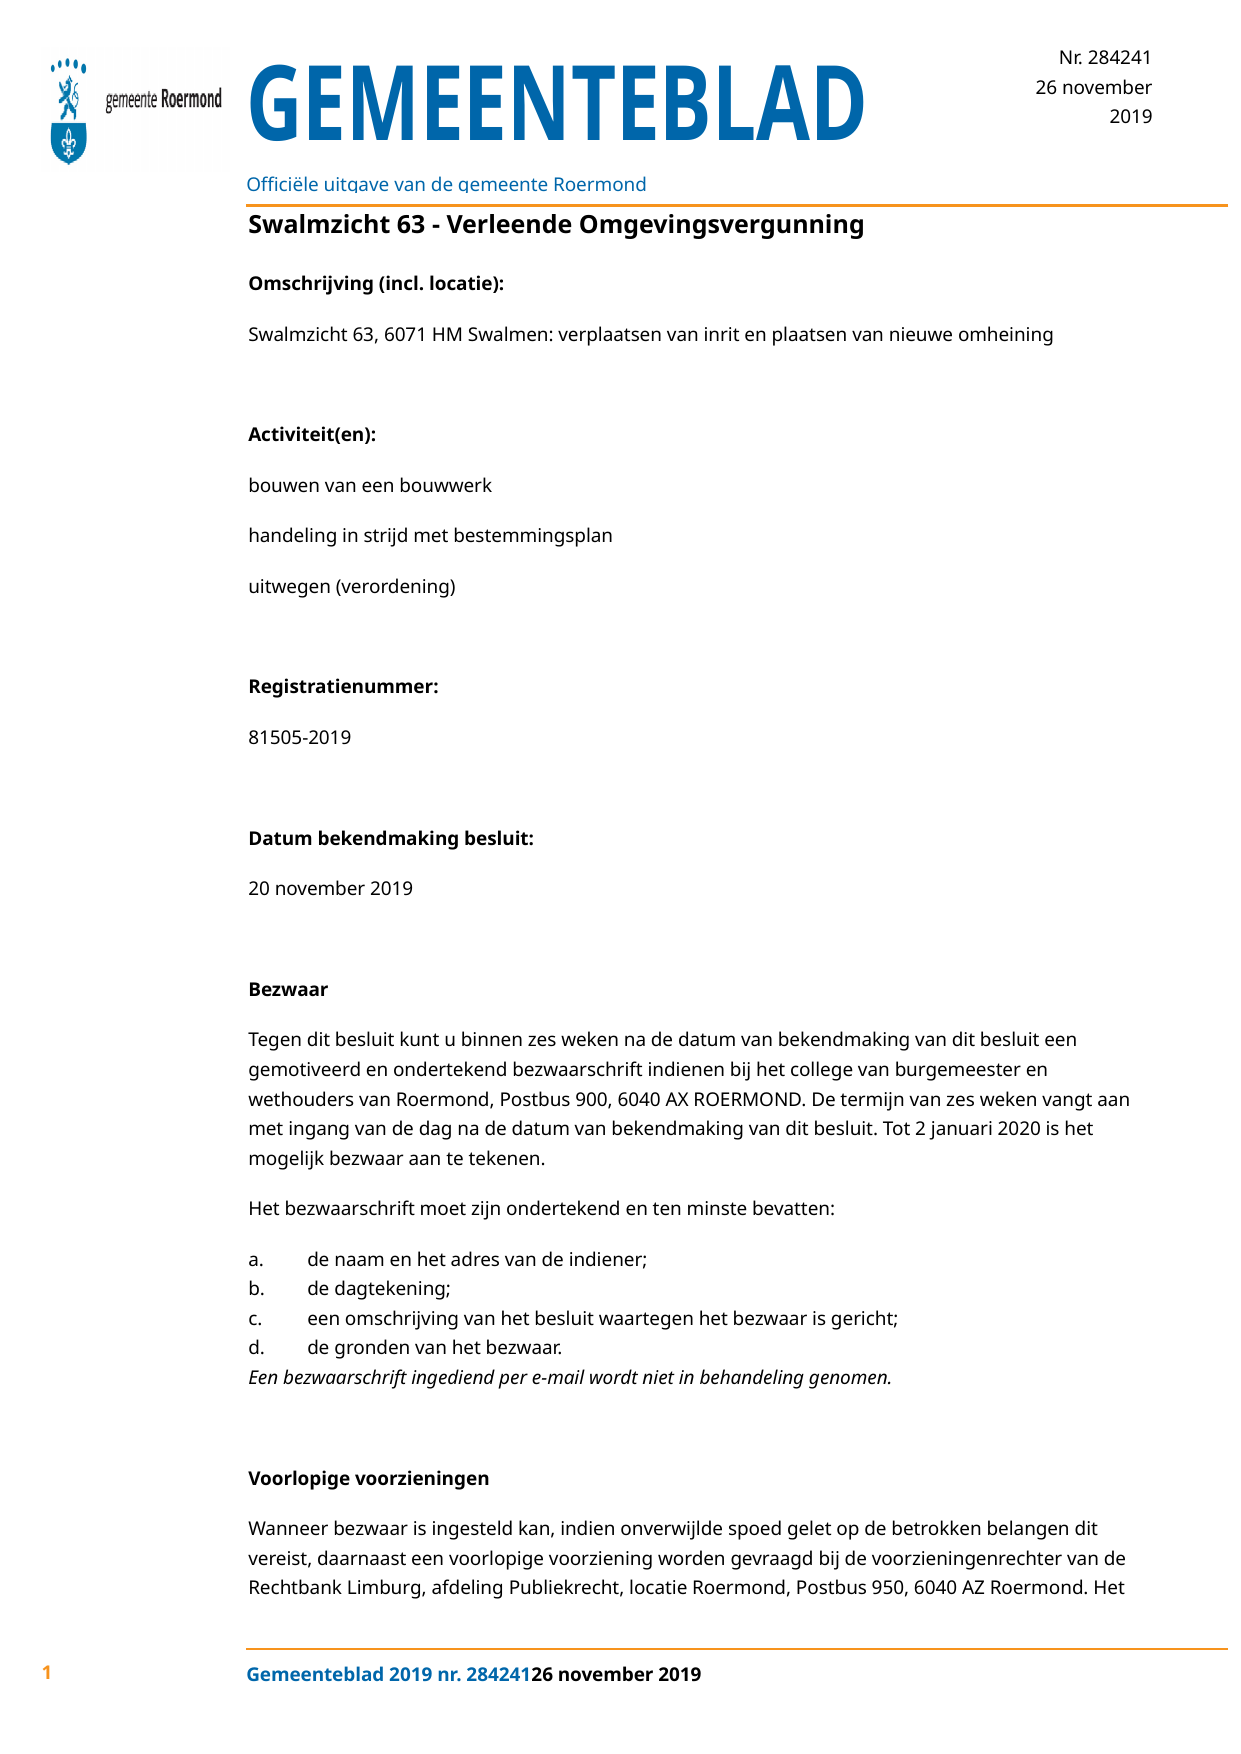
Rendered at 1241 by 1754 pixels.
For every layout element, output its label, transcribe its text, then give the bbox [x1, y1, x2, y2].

text Activiteit(en): [248, 422, 1152, 447]
text Het bezwaarschrift moet zijn ondertekend en ten minste bevatten: [248, 1195, 1152, 1221]
text uitwegen (verordening) [248, 573, 1152, 598]
list de gronden van het bezwaar. [248, 1334, 1152, 1360]
text Bezwaar [248, 976, 1152, 1002]
text bouwen van een bouwwerk [248, 472, 1152, 498]
text Voorlopige voorzieningen [248, 1465, 1152, 1491]
text Wanneer bezwaar is ingesteld kan, indien onverwijlde spoed gelet op de betrokken belangen dit vereist, daarnaast een voorlopige voorziening worden gevraagd bij de voorzieningenrechter van de Rechtbank Limburg, afdeling Publiekrecht, locatie Roermond, Postbus 950, 6040 AZ Roermond. Het [248, 1515, 1152, 1600]
text Omschrijving (incl. locatie): [248, 270, 1152, 296]
text Datum bekendmaking besluit: [248, 825, 1152, 851]
text Swalmzicht 63 - Verleende Omgevingsvergunning [248, 207, 1152, 241]
text 20 november 2019 [248, 875, 1152, 901]
picture [41, 47, 231, 172]
text 81505-2019 [248, 724, 1152, 750]
text Swalmzicht 63, 6071 HM Swalmen: verplaatsen van inrit en plaatsen van nieuwe omheining [248, 321, 1152, 346]
text handeling in strijd met bestemmingsplan [248, 522, 1152, 548]
text Een bezwaarschrift ingediend per e-mail wordt niet in behandeling genomen. [248, 1364, 1152, 1390]
list een omschrijving van het besluit waartegen het bezwaar is gericht; [248, 1305, 1152, 1331]
list de dagtekening; [248, 1275, 1152, 1301]
text Registratienummer: [248, 674, 1152, 699]
text Tegen dit besluit kunt u binnen zes weken na de datum van bekendmaking van dit besluit een gemotiveerd en ondertekend bezwaarschrift indienen bij het college van burgemeester en wethouders van Roermond, Postbus 900, 6040 AX ROERMOND. De termijn van zes weken vangt aan met ingang van de dag na de datum van bekendmaking van dit besluit. Tot 2 januari 2020 is het mogelijk bezwaar aan te tekenen. [248, 1027, 1152, 1171]
list de naam en het adres van de indiener; [248, 1246, 1152, 1271]
